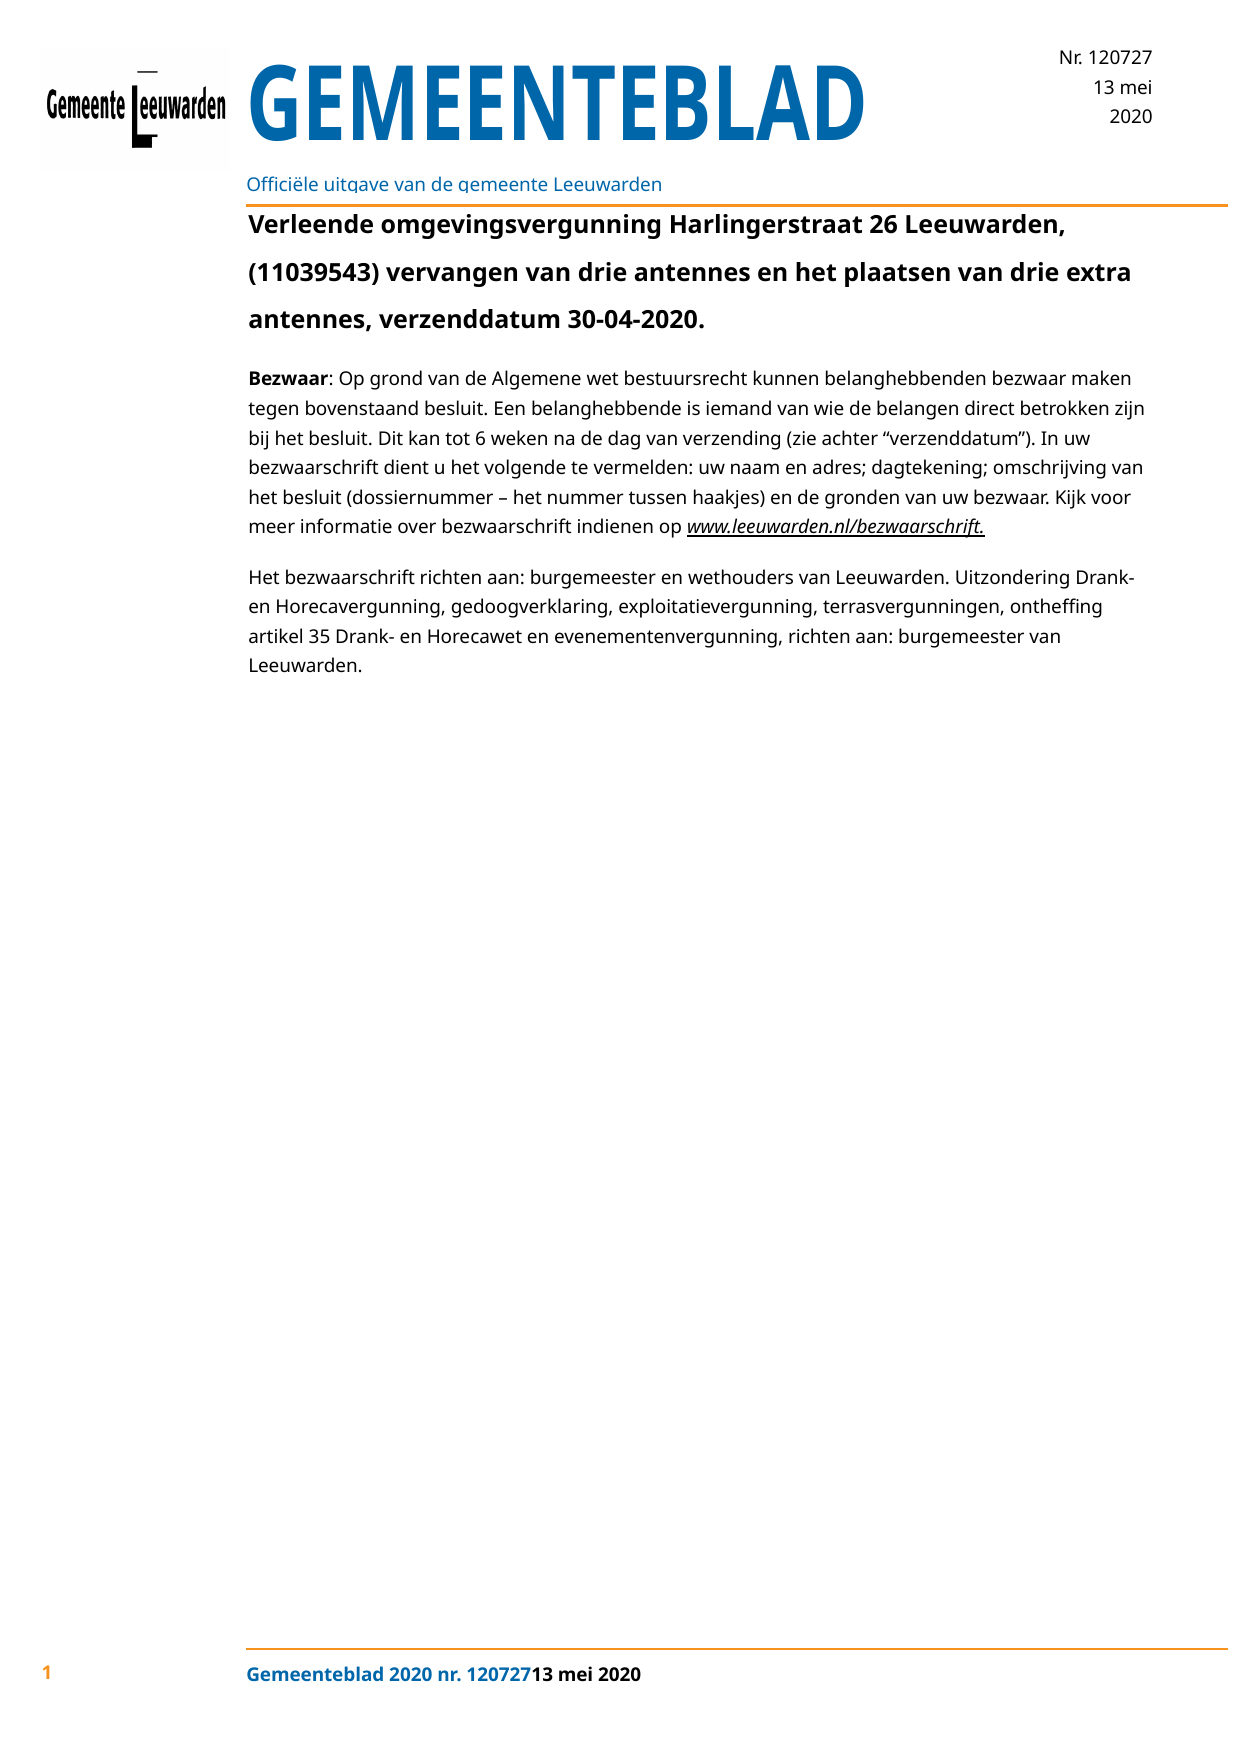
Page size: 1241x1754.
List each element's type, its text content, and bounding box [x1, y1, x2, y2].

text Bezwaar: Op grond van de Algemene wet bestuursrecht kunnen belanghebbenden bezwaar maken tegen bovenstaand besluit. Een belanghebbende is iemand van wie de belangen direct betrokken zijn bij het besluit. Dit kan tot 6 weken na de dag van verzending (zie achter “verzenddatum”). In uw bezwaarschrift dient u het volgende te vermelden: uw naam en adres; dagtekening; omschrijving van het besluit (dossiernummer – het nummer tussen haakjes) en de gronden van uw bezwaar. Kijk voor meer informatie over bezwaarschrift indienen op www.leeuwarden.nl/bezwaarschrift. [248, 366, 1152, 539]
picture [41, 47, 231, 172]
text Het bezwaarschrift richten aan: burgemeester en wethouders van Leeuwarden. Uitzondering Drank- en Horecavergunning, gedoogverklaring, exploitatievergunning, terrasvergunningen, ontheffing artikel 35 Drank- en Horecawet en evenementenvergunning, richten aan: burgemeester van Leeuwarden. [248, 564, 1152, 678]
text Verleende omgevingsvergunning Harlingerstraat 26 Leeuwarden, (11039543) vervangen van drie antennes en het plaatsen van drie extra antennes, verzenddatum 30-04-2020. [248, 207, 1152, 336]
